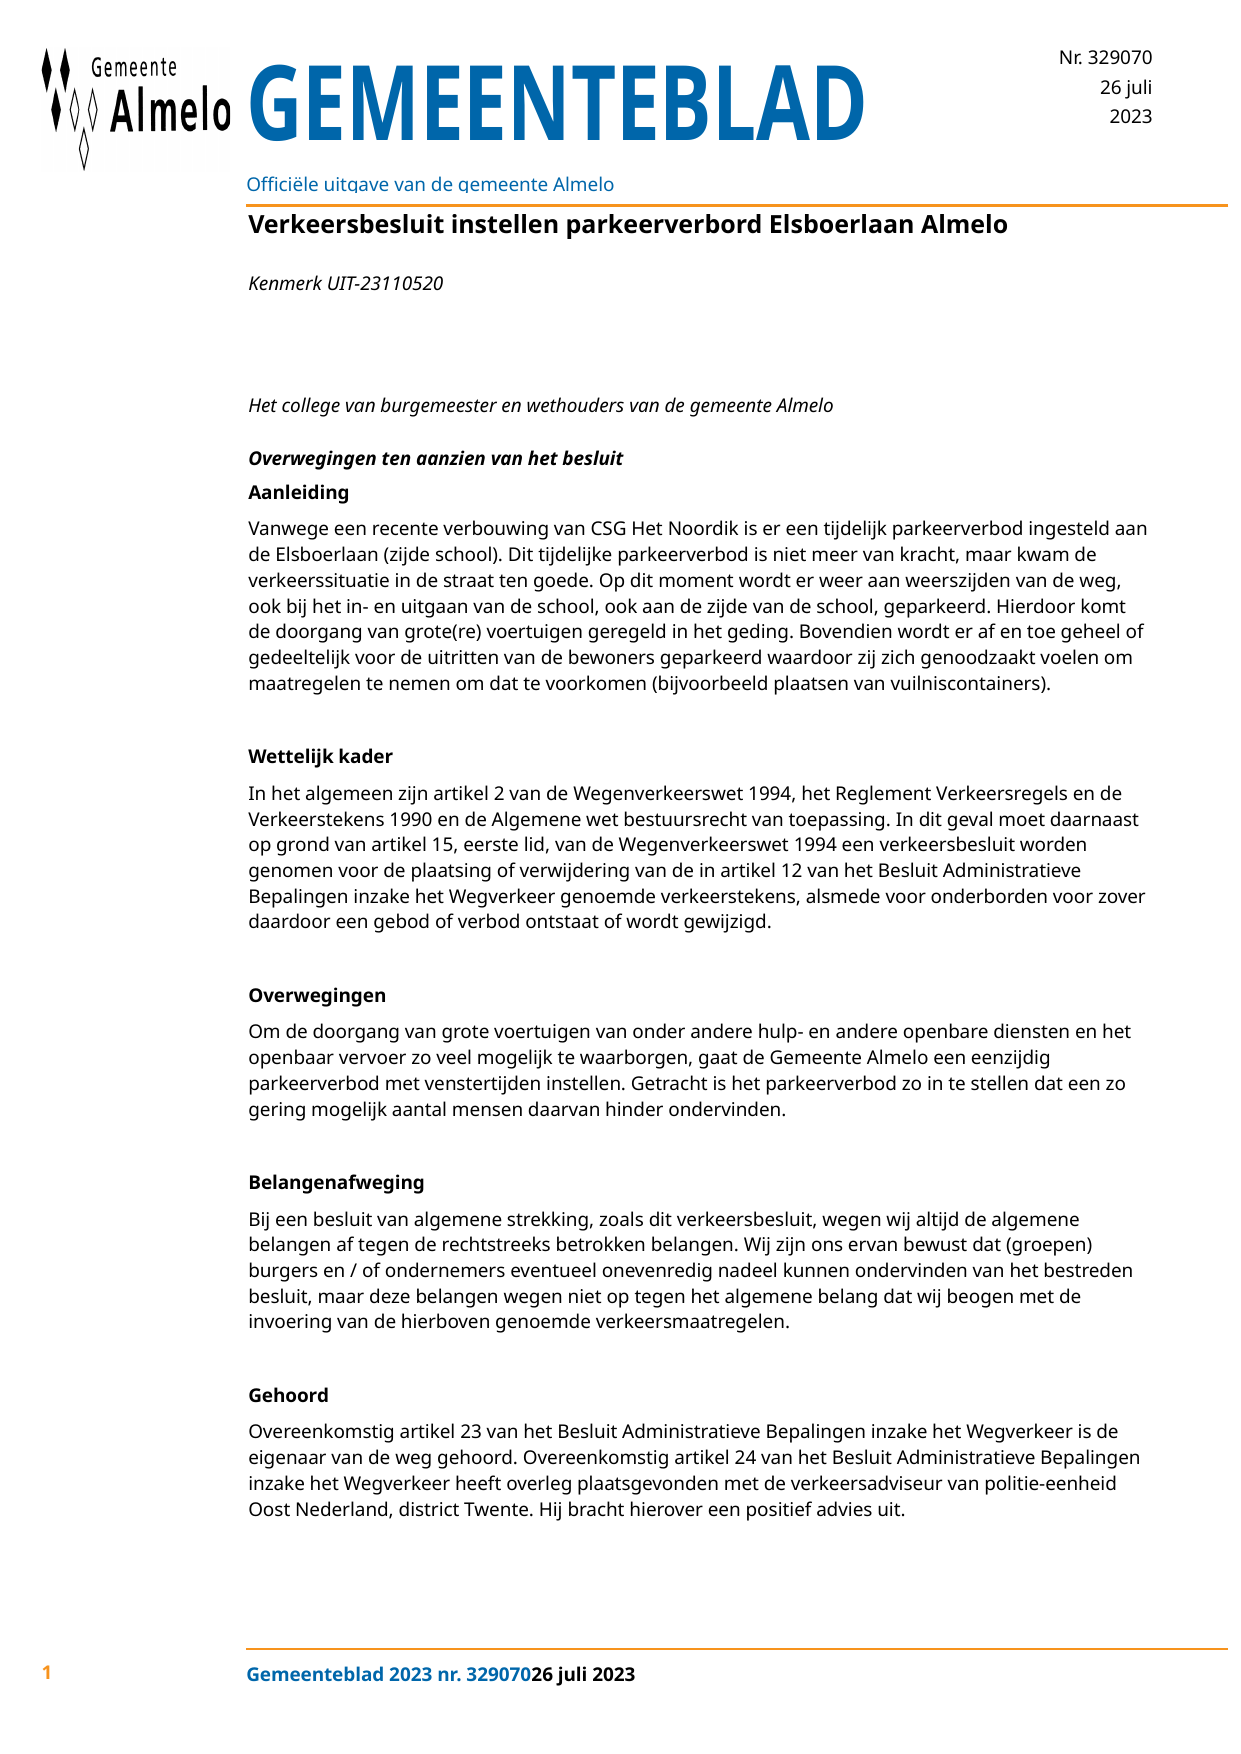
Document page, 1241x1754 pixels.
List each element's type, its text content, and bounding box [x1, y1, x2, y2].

text Wettelijk kader [248, 743, 1152, 769]
text Aanleiding [248, 479, 1152, 505]
text In het algemeen zijn artikel 2 van de Wegenverkeerswet 1994, het Reglement Verkeersregels en de Verkeerstekens 1990 en de Algemene wet bestuursrecht van toepassing. In dit geval moet daarnaast op grond van artikel 15, eerste lid, van de Wegenverkeerswet 1994 een verkeersbesluit worden genomen voor de plaatsing of verwijdering van de in artikel 12 van het Besluit Administratieve Bepalingen inzake het Wegverkeer genoemde verkeerstekens, alsmede voor onderborden voor zover daardoor een gebod of verbod ontstaat of wordt gewijzigd. [248, 780, 1152, 934]
text Kenmerk UIT-23110520 [248, 270, 1152, 296]
picture [41, 47, 231, 172]
text Vanwege een recente verbouwing van CSG Het Noordik is er een tijdelijk parkeerverbod ingesteld aan de Elsboerlaan (zijde school). Dit tijdelijke parkeerverbod is niet meer van kracht, maar kwam de verkeerssituatie in de straat ten goede. Op dit moment wordt er weer aan weerszijden van de weg, ook bij het in- en uitgaan van de school, ook aan de zijde van de school, geparkeerd. Hierdoor komt de doorgang van grote(re) voertuigen geregeld in het geding. Bovendien wordt er af en toe geheel of gedeeltelijk voor de uitritten van de bewoners geparkeerd waardoor zij zich genoodzaakt voelen om maatregelen te nemen om dat te voorkomen (bijvoorbeeld plaatsen van vuilniscontainers). [248, 516, 1152, 696]
text Bij een besluit van algemene strekking, zoals dit verkeersbesluit, wegen wij altijd de algemene belangen af tegen de rechtstreeks betrokken belangen. Wij zijn ons ervan bewust dat (groepen) burgers en / of ondernemers eventueel onevenredig nadeel kunnen ondervinden van het bestreden besluit, maar deze belangen wegen niet op tegen het algemene belang dat wij beogen met de invoering van de hierboven genoemde verkeersmaatregelen. [248, 1206, 1152, 1334]
text Overeenkomstig artikel 23 van het Besluit Administratieve Bepalingen inzake het Wegverkeer is de eigenaar van de weg gehoord. Overeenkomstig artikel 24 van het Besluit Administratieve Bepalingen inzake het Wegverkeer heeft overleg plaatsgevonden met de verkeersadviseur van politie-eenheid Oost Nederland, district Twente. Hij bracht hierover een positief advies uit. [248, 1419, 1152, 1522]
text Verkeersbesluit instellen parkeerverbord Elsboerlaan Almelo [248, 207, 1152, 241]
text Belangenafweging [248, 1169, 1152, 1195]
text Gehoord [248, 1382, 1152, 1408]
text Overwegingen [248, 982, 1152, 1008]
text Om de doorgang van grote voertuigen van onder andere hulp- en andere openbare diensten en het openbaar vervoer zo veel mogelijk te waarborgen, gaat de Gemeente Almelo een eenzijdig parkeerverbod met venstertijden instellen. Getracht is het parkeerverbod zo in te stellen dat een zo gering mogelijk aantal mensen daarvan hinder ondervinden. [248, 1019, 1152, 1122]
text Het college van burgemeester en wethouders van de gemeente Almelo [248, 392, 1152, 418]
text Overwegingen ten aanzien van het besluit [248, 445, 1152, 471]
